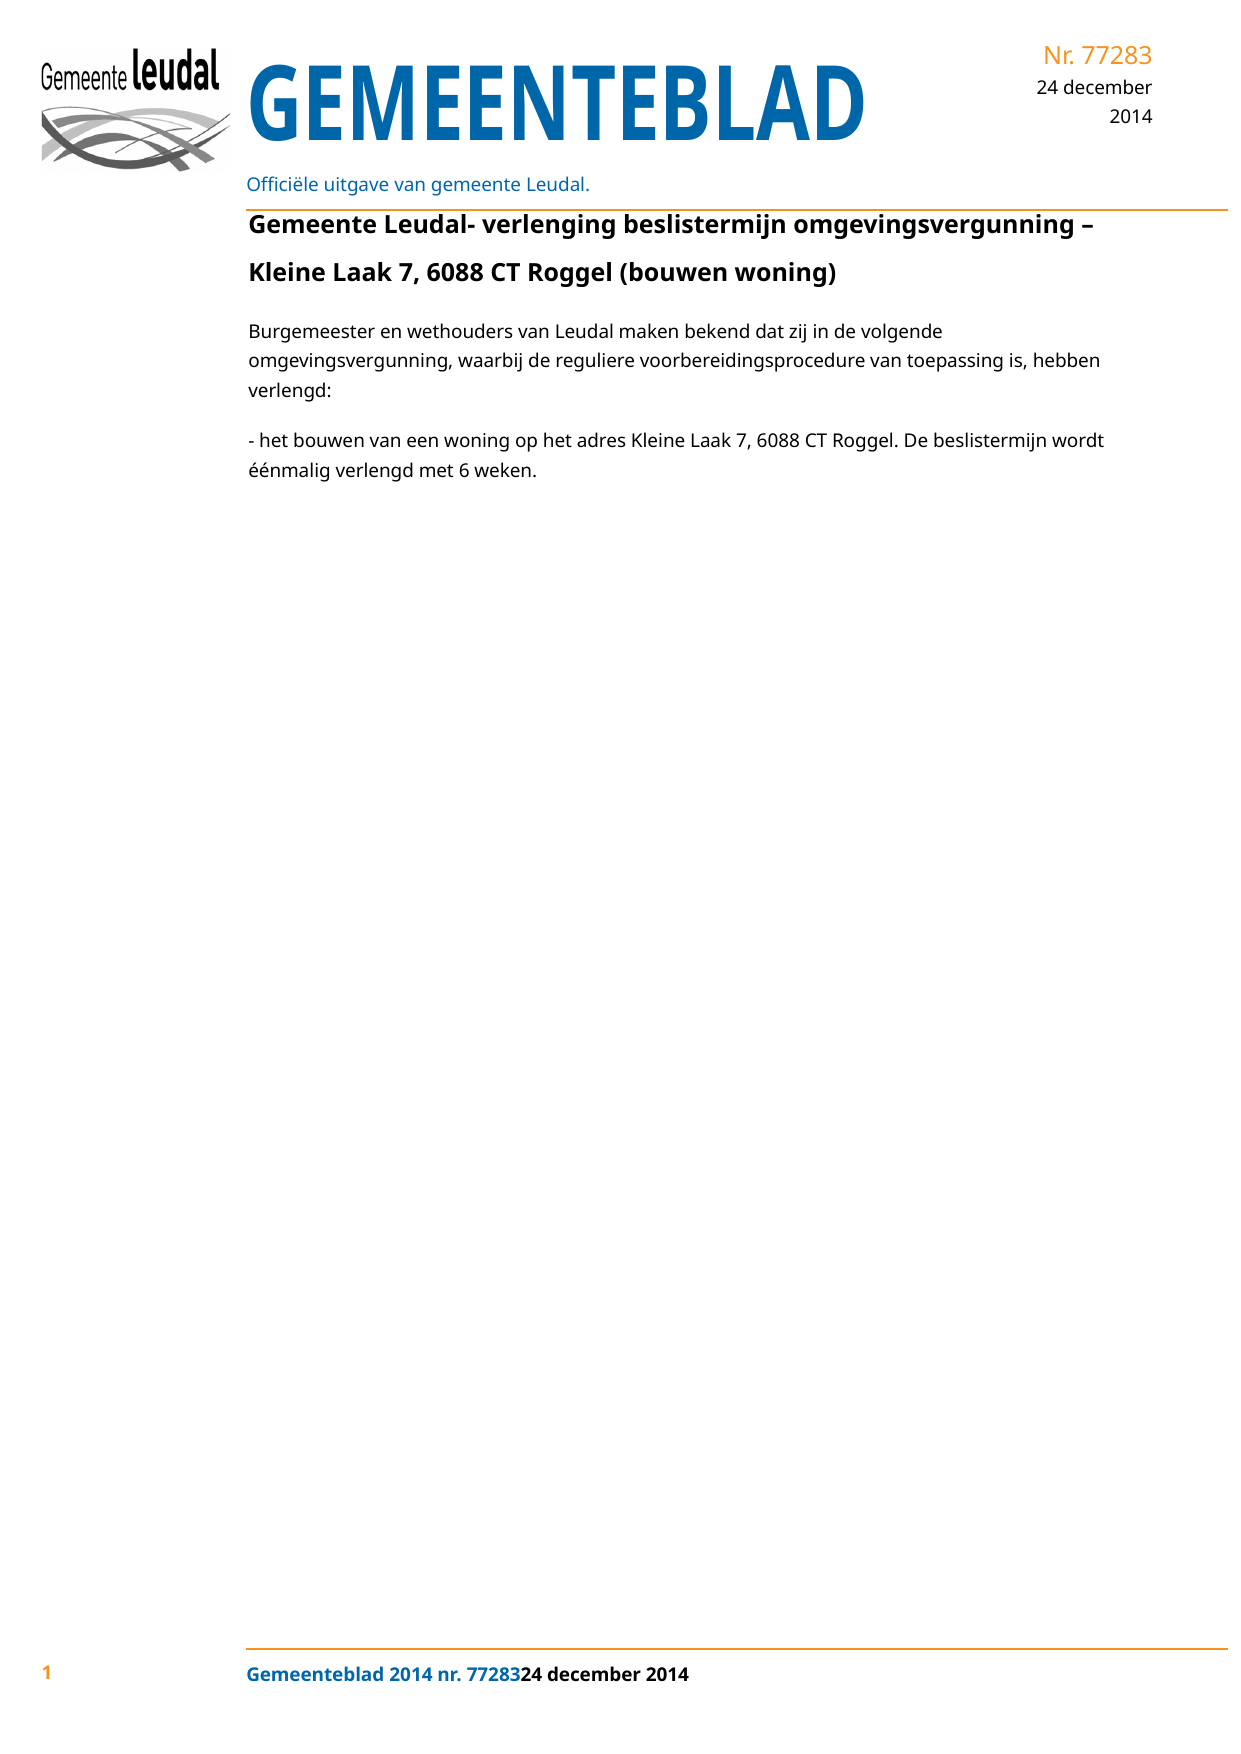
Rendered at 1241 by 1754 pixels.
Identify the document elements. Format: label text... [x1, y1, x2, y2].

text Gemeente Leudal- verlenging beslistermijn omgevingsvergunning – Kleine Laak 7, 6088 CT Roggel (bouwen woning) [248, 211, 1152, 288]
text Burgemeester en wethouders van Leudal maken bekend dat zij in de volgende omgevingsvergunning, waarbij de reguliere voorbereidingsprocedure van toepassing is, hebben verlengd: [248, 318, 1152, 403]
text - het bouwen van een woning op het adres Kleine Laak 7, 6088 CT Roggel. De beslistermijn wordt éénmalig verlengd met 6 weken. [248, 427, 1152, 483]
picture [41, 47, 231, 172]
